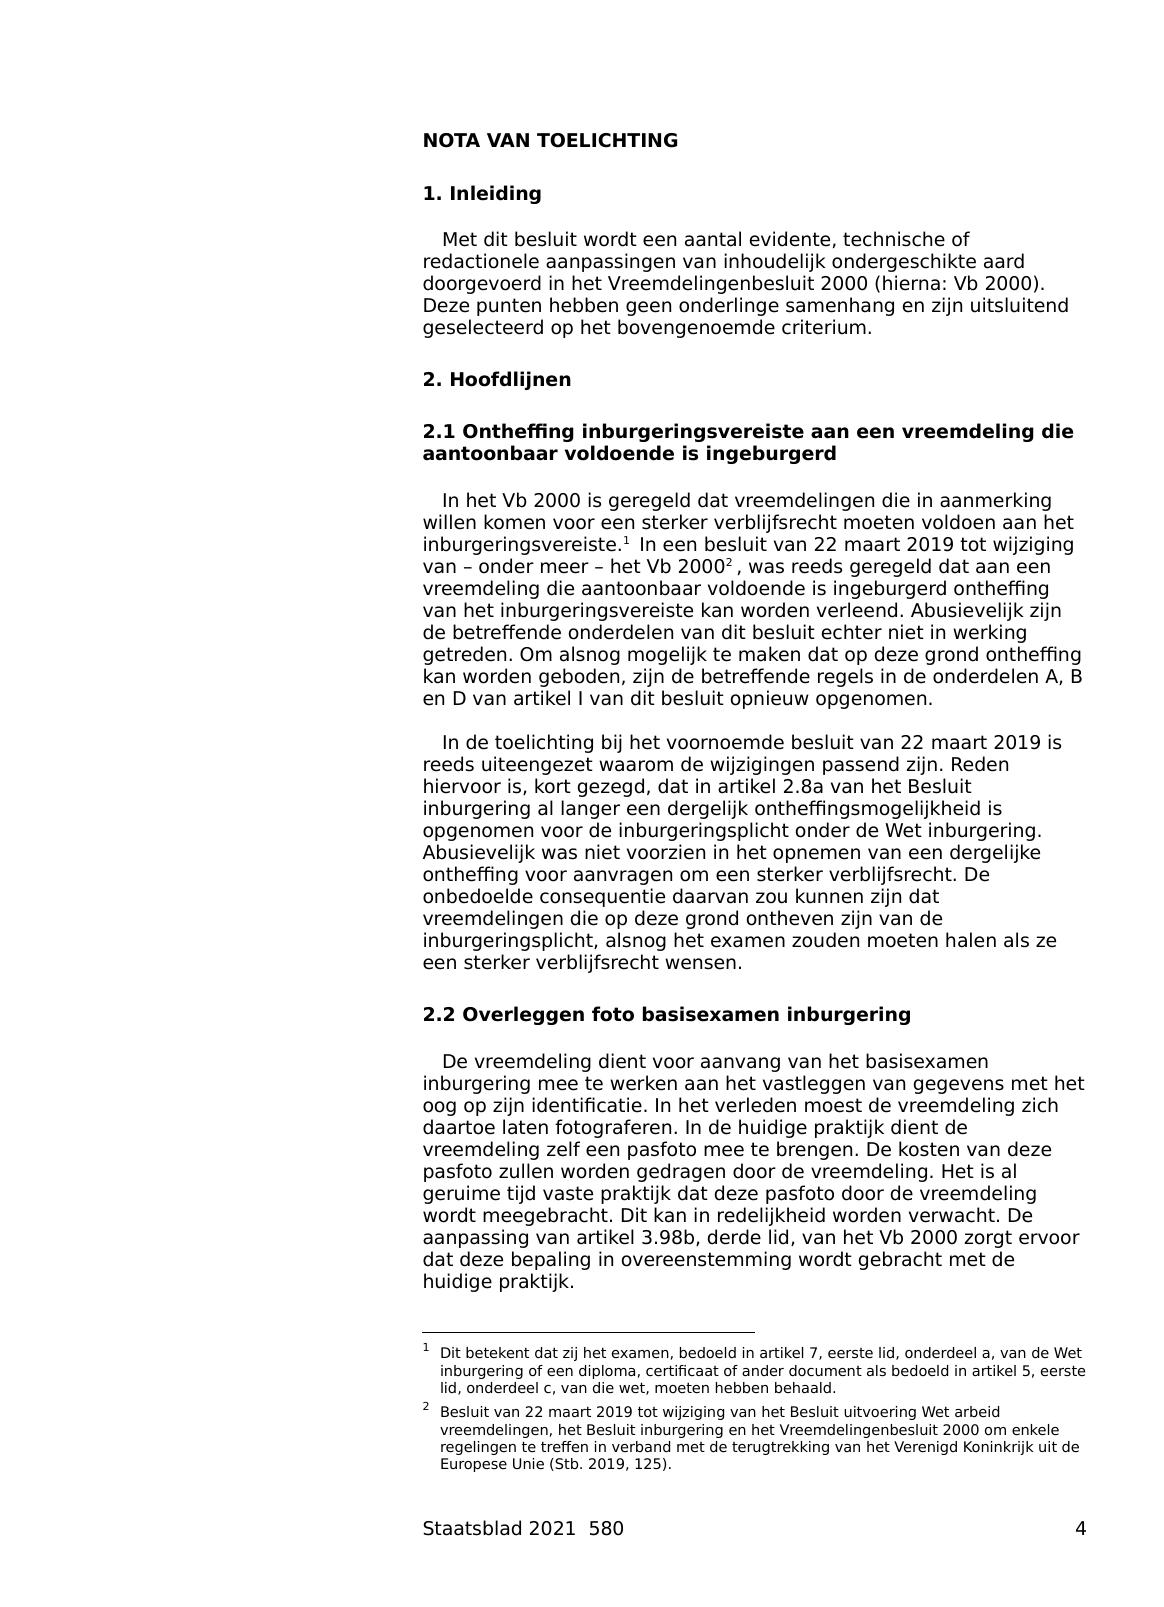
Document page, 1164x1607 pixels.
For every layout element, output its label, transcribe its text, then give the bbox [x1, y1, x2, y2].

text Dit betekent dat zij het examen, bedoeld in artikel 7, eerste lid, onderdeel a, van de Wet inburgering of een diploma, certificaat of ander document als bedoeld in artikel 5, eerste lid, onderdeel c, van die wet, moeten hebben behaald. [422, 1341, 1087, 1397]
text In het Vb 2000 is geregeld dat vreemdelingen die in aanmerking willen komen voor een sterker verblijfsrecht moeten voldoen aan het inburgeringsvereiste. In een besluit van 22 maart 2019 tot wijziging van – onder meer – het Vb 2000, was reeds geregeld dat aan een vreemdeling die aantoonbaar voldoende is ingeburgerd ontheffing van het inburgeringsvereiste kan worden verleend. Abusievelijk zijn de betreffende onderdelen van dit besluit echter niet in werking getreden. Om alsnog mogelijk te maken dat op deze grond ontheffing kan worden geboden, zijn de betreffende regels in de onderdelen A, B en D van artikel I van dit besluit opnieuw opgenomen. [422, 490, 1087, 710]
text De vreemdeling dient voor aanvang van het basisexamen inburgering mee te werken aan het vastleggen van gegevens met het oog op zijn identificatie. In het verleden moest de vreemdeling zich daartoe laten fotograferen. In de huidige praktijk dient de vreemdeling zelf een pasfoto mee te brengen. De kosten van deze pasfoto zullen worden gedragen door de vreemdeling. Het is al geruime tijd vaste praktijk dat deze pasfoto door de vreemdeling wordt meegebracht. Dit kan in redelijkheid worden verwacht. De aanpassing van artikel 3.98b, derde lid, van het Vb 2000 zorgt ervoor dat deze bepaling in overeenstemming wordt gebracht met de huidige praktijk. [422, 1051, 1087, 1293]
text Besluit van 22 maart 2019 tot wijziging van het Besluit uitvoering Wet arbeid vreemdelingen, het Besluit inburgering en het Vreemdelingenbesluit 2000 om enkele regelingen te treffen in verband met de terugtrekking van het Verenigd Koninkrijk uit de Europese Unie (Stb. 2019, 125). [422, 1400, 1087, 1473]
subtitle 2.1 Ontheffing inburgeringsvereiste aan een vreemdeling die aantoonbaar voldoende is ingeburgerd [422, 421, 1087, 465]
text Met dit besluit wordt een aantal evidente, technische of redactionele aanpassingen van inhoudelijk ondergeschikte aard doorgevoerd in het Vreemdelingenbesluit 2000 (hierna: Vb 2000). Deze punten hebben geen onderlinge samenhang en zijn uitsluitend geselecteerd op het bovengenoemde criterium. [422, 229, 1087, 339]
text In de toelichting bij het voornoemde besluit van 22 maart 2019 is reeds uiteengezet waarom de wijzigingen passend zijn. Reden hiervoor is, kort gezegd, dat in artikel 2.8a van het Besluit inburgering al langer een dergelijk ontheffingsmogelijkheid is opgenomen voor de inburgeringsplicht onder de Wet inburgering. Abusievelijk was niet voorzien in het opnemen van een dergelijke ontheffing voor aanvragen om een sterker verblijfsrecht. De onbedoelde consequentie daarvan zou kunnen zijn dat vreemdelingen die op deze grond ontheven zijn van de inburgeringsplicht, alsnog het examen zouden moeten halen als ze een sterker verblijfsrecht wensen. [422, 732, 1087, 974]
subtitle 2. Hoofdlijnen [422, 369, 1087, 391]
subtitle 2.2 Overleggen foto basisexamen inburgering [422, 1004, 1087, 1026]
subtitle NOTA VAN TOELICHTING [422, 130, 1087, 152]
subtitle 1. Inleiding [422, 182, 1087, 204]
